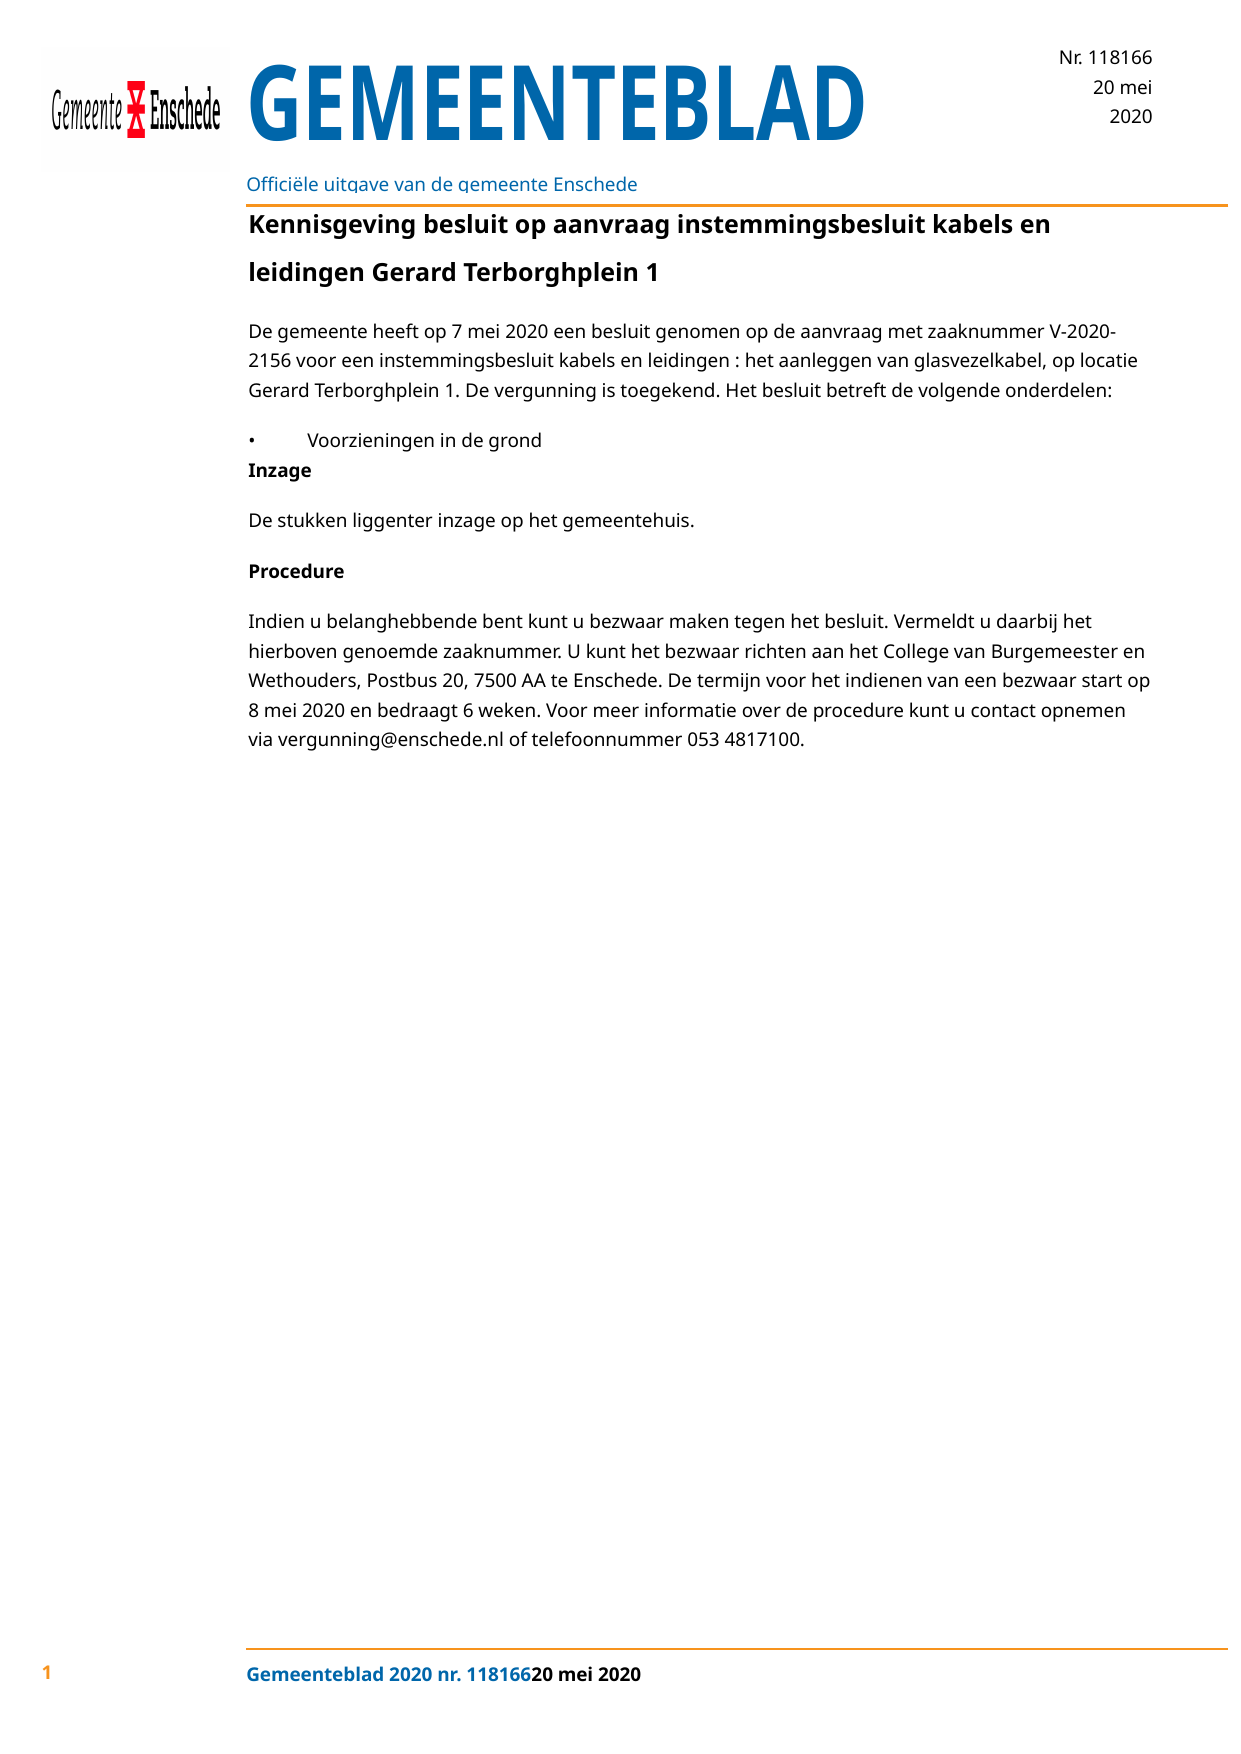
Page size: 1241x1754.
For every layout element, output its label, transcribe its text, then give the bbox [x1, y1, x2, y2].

text De gemeente heeft op 7 mei 2020 een besluit genomen op de aanvraag met zaaknummer V-2020-2156 voor een instemmingsbesluit kabels en leidingen : het aanleggen van glasvezelkabel, op locatie Gerard Terborghplein 1. De vergunning is toegekend. Het besluit betreft de volgende onderdelen: [248, 318, 1152, 403]
text De stukken liggenter inzage op het gemeentehuis. [248, 507, 1152, 533]
text Inzage [248, 457, 1152, 483]
text Procedure [248, 558, 1152, 584]
picture [41, 47, 231, 172]
list Voorzieningen in de grond [248, 427, 1152, 453]
text Indien u belanghebbende bent kunt u bezwaar maken tegen het besluit. Vermeldt u daarbij het hierboven genoemde zaaknummer. U kunt het bezwaar richten aan het College van Burgemees­ter en Wethouders, Postbus 20, 7500 AA te Enschede. De termijn voor het indienen van een bezwaar start op 8 mei 2020 en bedraagt 6 weken. Voor meer informatie over de procedure kunt u contact opnemen via vergunning@enschede.nl of telefoonnummer 053 4817100. [248, 608, 1152, 752]
text Kennisgeving besluit op aanvraag instemmingsbesluit kabels en leidingen Gerard Terborghplein 1 [248, 207, 1152, 288]
